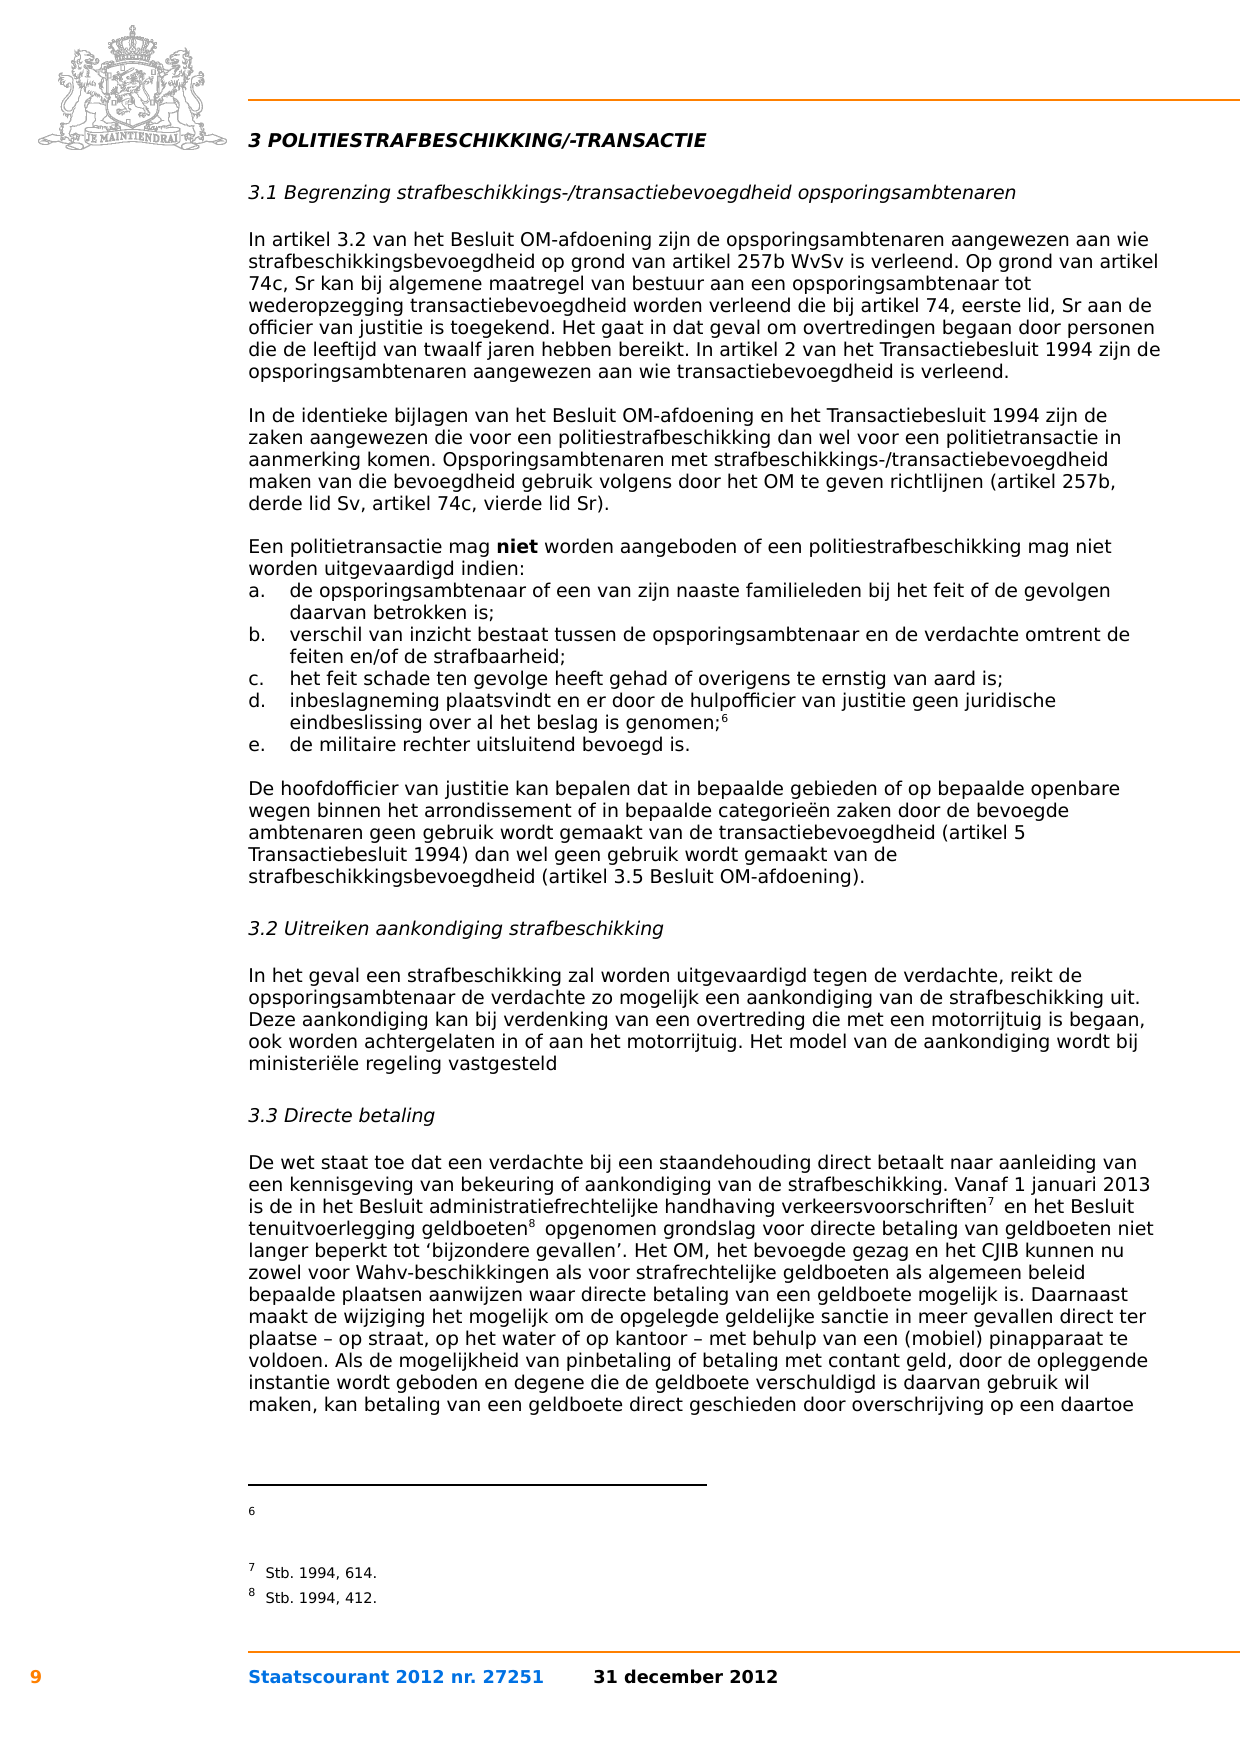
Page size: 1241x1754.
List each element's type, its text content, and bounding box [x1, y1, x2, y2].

text In het geval een strafbeschikking zal worden uitgevaardigd tegen de verdachte, reikt de opsporingsambtenaar de verdachte zo mogelijk een aankondiging van de strafbeschikking uit. Deze aankondiging kan bij verdenking van een overtreding die met een motorrijtuig is begaan, ook worden achtergelaten in of aan het motorrijtuig. Het model van de aankondiging wordt bij ministeriële regeling vastgesteld [248, 965, 1163, 1075]
text De wet staat toe dat een verdachte bij een staandehouding direct betaalt naar aanleiding van een kennisgeving van bekeuring of aankondiging van de strafbeschikking. Vanaf 1 januari 2013 is de in het Besluit administratiefrechtelijke handhaving verkeersvoorschriften en het Besluit tenuitvoerlegging geldboeten opgenomen grondslag voor directe betaling van geldboeten niet langer beperkt tot ‘bijzondere gevallen’. Het OM, het bevoegde gezag en het CJIB kunnen nu zowel voor Wahv-beschikkingen als voor strafrechtelijke geldboeten als algemeen beleid bepaalde plaatsen aanwijzen waar directe betaling van een geldboete mogelijk is. Daarnaast maakt de wijziging het mogelijk om de opgelegde geldelijke sanctie in meer gevallen direct ter plaatse – op straat, op het water of op kantoor – met behulp van een (mobiel) pinapparaat te voldoen. Als de mogelijkheid van pinbetaling of betaling met contant geld, door de opleggende instantie wordt geboden en degene die de geldboete verschuldigd is daarvan gebruik wil maken, kan betaling van een geldboete direct geschieden door overschrijving op een daartoe [248, 1152, 1163, 1416]
text In de identieke bijlagen van het Besluit OM-afdoening en het Transactiebesluit 1994 zijn de zaken aangewezen die voor een politiestrafbeschikking dan wel voor een politietransactie in aanmerking komen. Opsporingsambtenaren met strafbeschikkings-/transactiebevoegdheid maken van die bevoegdheid gebruik volgens door het OM te geven richtlijnen (artikel 257b, derde lid Sv, artikel 74c, vierde lid Sr). [248, 404, 1163, 514]
text b. verschil van inzicht bestaat tussen de opsporingsambtenaar en de verdachte omtrent de feiten en/of de strafbaarheid; [248, 624, 1163, 668]
text Stb. 1994, 614. [248, 1561, 1163, 1583]
text Een politietransactie mag niet worden aangeboden of een politiestrafbeschikking mag niet worden uitgevaardigd indien: [248, 536, 1163, 580]
text Stb. 1994, 412. [248, 1586, 1163, 1608]
subtitle 3 POLITIESTRAFBESCHIKKING/-TRANSACTIE [248, 130, 1163, 152]
text c. het feit schade ten gevolge heeft gehad of overigens te ernstig van aard is; [248, 668, 1163, 690]
subtitle 3.2 Uitreiken aankondiging strafbeschikking [248, 918, 1163, 940]
text d. inbeslagneming plaatsvindt en er door de hulpofficier van justitie geen juridische eindbeslissing over al het beslag is genomen; [248, 690, 1163, 734]
subtitle 3.1 Begrenzing strafbeschikkings-/transactiebevoegdheid opsporingsambtenaren [248, 182, 1163, 204]
picture [38, 25, 227, 150]
text a. de opsporingsambtenaar of een van zijn naaste familieleden bij het feit of de gevolgen daarvan betrokken is; [248, 580, 1163, 624]
text De hoofdofficier van justitie kan bepalen dat in bepaalde gebieden of op bepaalde openbare wegen binnen het arrondissement of in bepaalde categorieën zaken door de bevoegde ambtenaren geen gebruik wordt gemaakt van de transactiebevoegdheid (artikel 5 Transactiebesluit 1994) dan wel geen gebruik wordt gemaakt van de strafbeschikkingsbevoegdheid (artikel 3.5 Besluit OM-afdoening). [248, 778, 1163, 888]
text In artikel 3.2 van het Besluit OM-afdoening zijn de opsporingsambtenaren aangewezen aan wie strafbeschikkingsbevoegdheid op grond van artikel 257b WvSv is verleend. Op grond van artikel 74c, Sr kan bij algemene maatregel van bestuur aan een opsporingsambtenaar tot wederopzegging transactiebevoegdheid worden verleend die bij artikel 74, eerste lid, Sr aan de officier van justitie is toegekend. Het gaat in dat geval om overtredingen begaan door personen die de leeftijd van twaalf jaren hebben bereikt. In artikel 2 van het Transactiebesluit 1994 zijn de opsporingsambtenaren aangewezen aan wie transactiebevoegdheid is verleend. [248, 229, 1163, 383]
text e. de militaire rechter uitsluitend bevoegd is. [248, 734, 1163, 756]
subtitle 3.3 Directe betaling [248, 1105, 1163, 1127]
